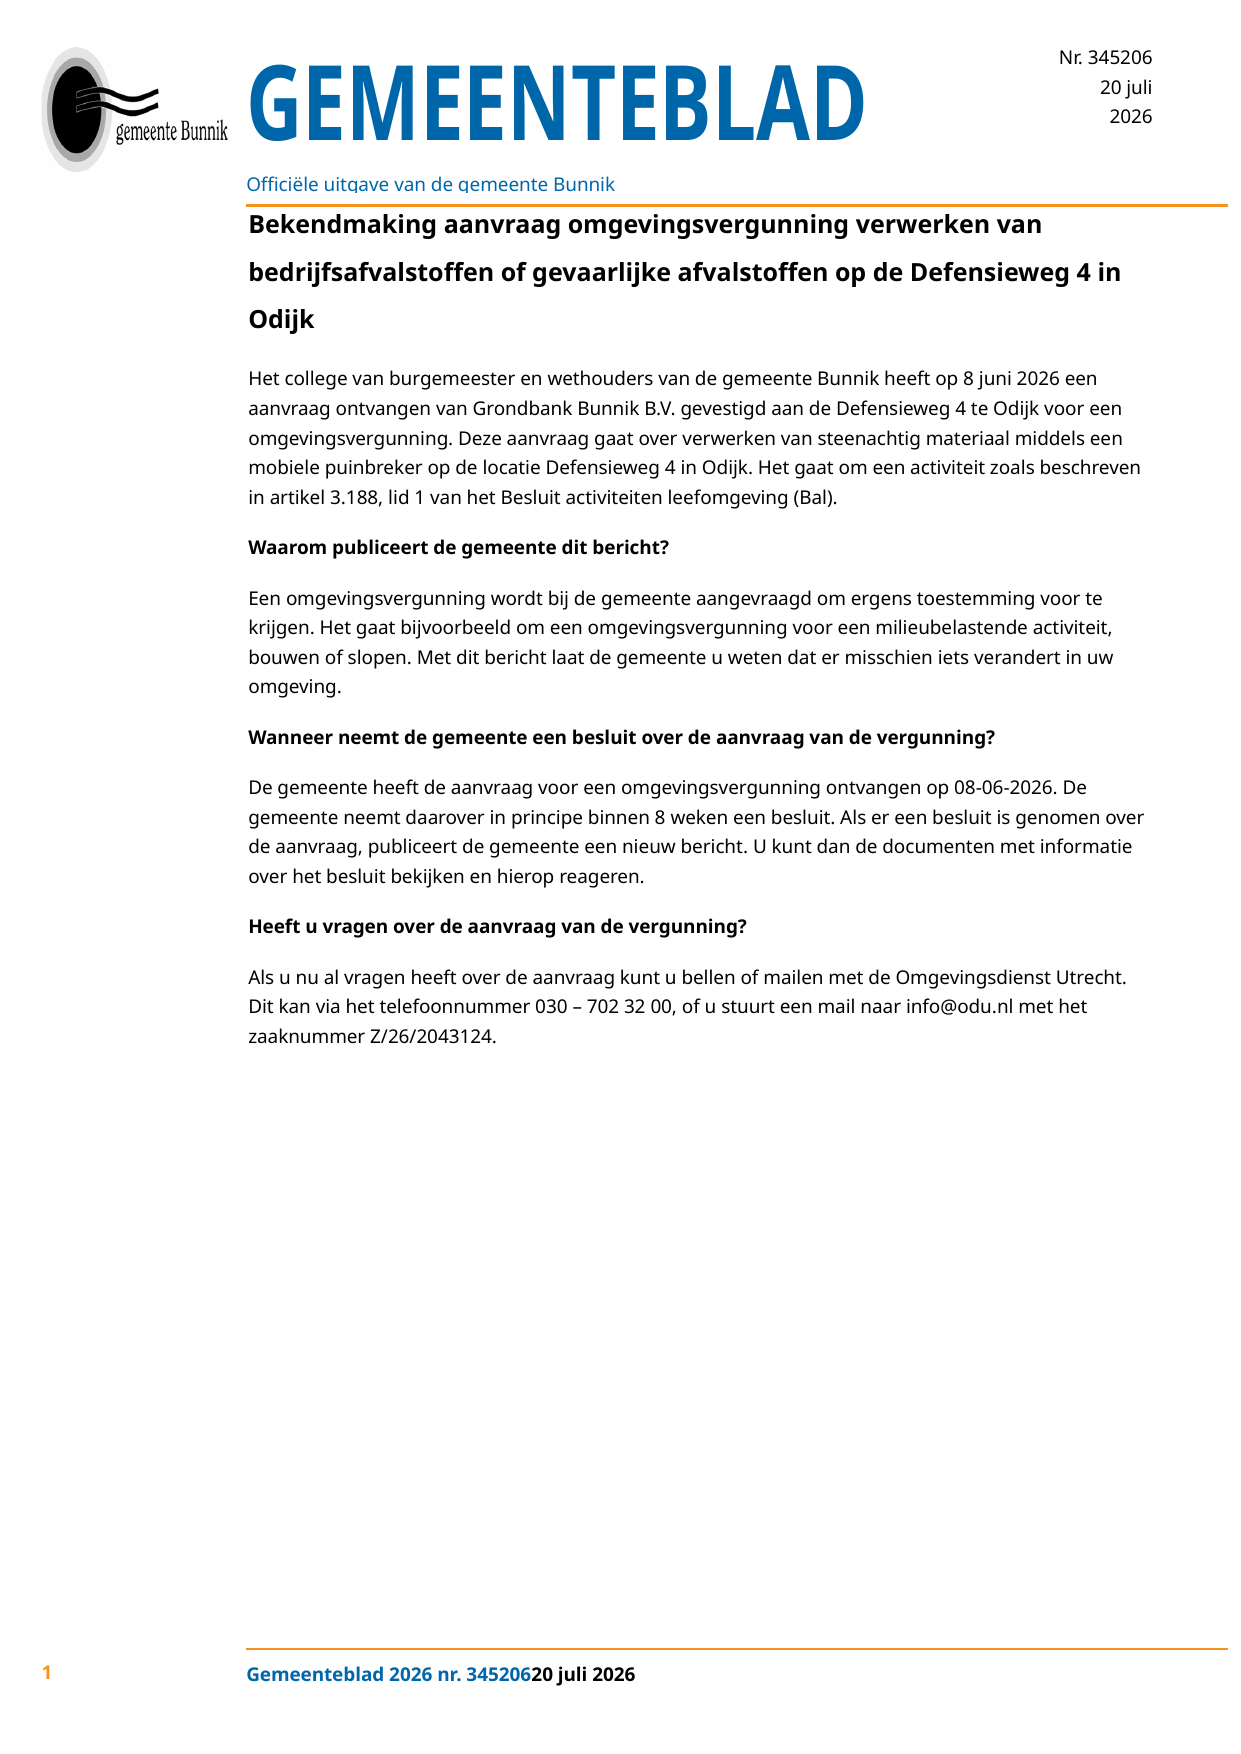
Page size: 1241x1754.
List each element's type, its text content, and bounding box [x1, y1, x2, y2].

text Bekendmaking aanvraag omgevingsvergunning verwerken van bedrijfsafvalstoffen of gevaarlijke afvalstoffen op de Defensieweg 4 in Odijk [248, 207, 1152, 336]
text Een omgevingsvergunning wordt bij de gemeente aangevraagd om ergens toestemming voor te krijgen. Het gaat bijvoorbeeld om een omgevingsvergunning voor een milieubelastende activiteit, bouwen of slopen. Met dit bericht laat de gemeente u weten dat er misschien iets verandert in uw omgeving. [248, 585, 1152, 699]
text Het college van burgemeester en wethouders van de gemeente Bunnik heeft op 8 juni 2026 een aanvraag ontvangen van Grondbank Bunnik B.V. gevestigd aan de Defensieweg 4 te Odijk voor een omgevingsvergunning. Deze aanvraag gaat over verwerken van steenachtig materiaal middels een mobiele puinbreker op de locatie Defensieweg 4 in Odijk. Het gaat om een activiteit zoals beschreven in artikel 3.188, lid 1 van het Besluit activiteiten leefomgeving (Bal). [248, 366, 1152, 509]
text Heeft u vragen over de aanvraag van de vergunning? [248, 913, 1152, 939]
text Als u nu al vragen heeft over de aanvraag kunt u bellen of mailen met de Omgevingsdienst Utrecht. Dit kan via het telefoonnummer 030 – 702 32 00, of u stuurt een mail naar info@odu.nl met het zaaknummer Z/26/2043124. [248, 964, 1152, 1049]
text Wanneer neemt de gemeente een besluit over de aanvraag van de vergunning? [248, 724, 1152, 749]
picture [41, 47, 231, 172]
text De gemeente heeft de aanvraag voor een omgevingsvergunning ontvangen op 08-06-2026. De gemeente neemt daarover in principe binnen 8 weken een besluit. Als er een besluit is genomen over de aanvraag, publiceert de gemeente een nieuw bericht. U kunt dan de documenten met informatie over het besluit bekijken en hierop reageren. [248, 774, 1152, 889]
text Waarom publiceert de gemeente dit bericht? [248, 534, 1152, 560]
